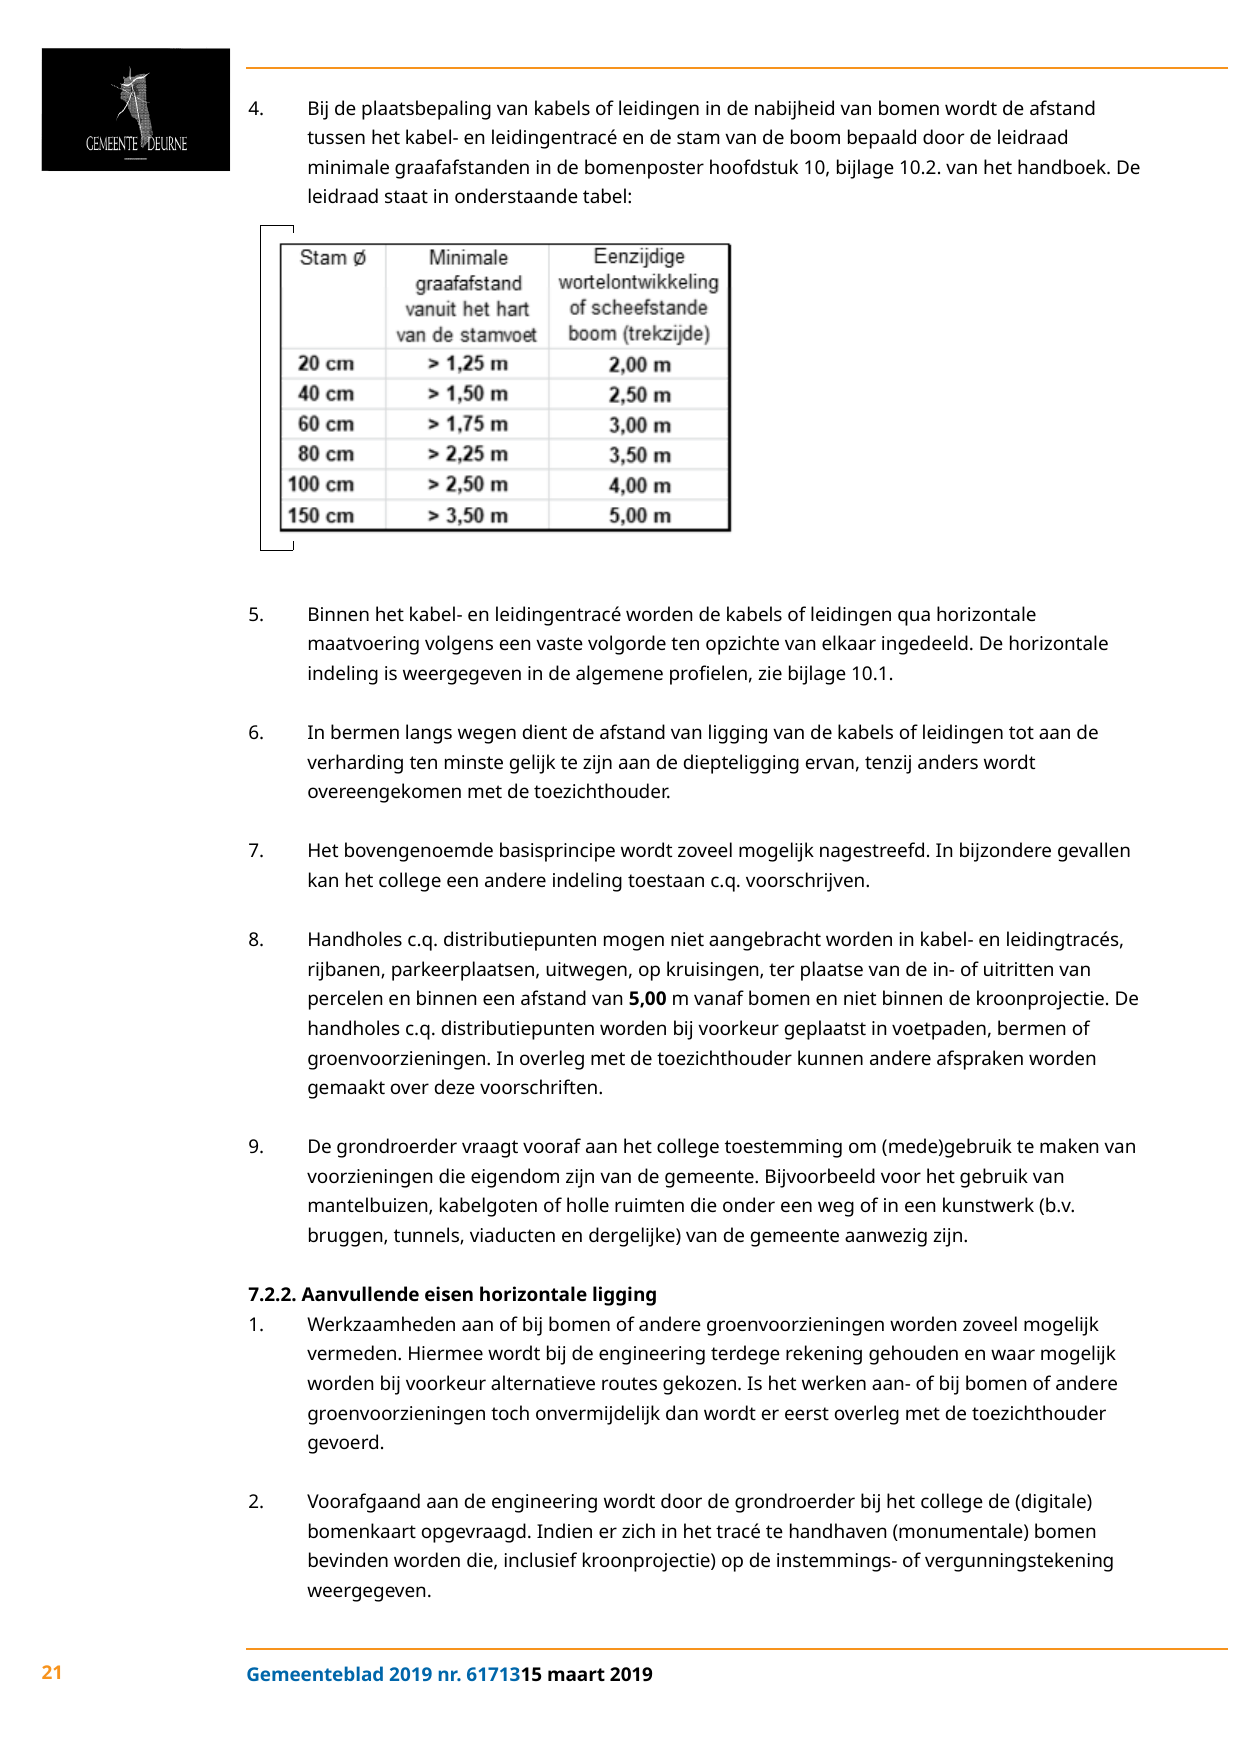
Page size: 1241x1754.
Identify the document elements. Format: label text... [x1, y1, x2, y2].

list In bermen langs wegen dient de afstand van ligging van de kabels of leidingen tot aan de verharding ten minste gelijk te zijn aan de diepteligging ervan, tenzij anders wordt overeengekomen met de toezichthouder. [248, 719, 1152, 804]
list Voorafgaand aan de engineering wordt door de grondroerder bij het college de (digitale) bomenkaart opgevraagd. Indien er zich in het tracé te handhaven (monumentale) bomen bevinden worden die, inclusief kroonprojectie) op de instemmings- of vergunningstekening weergegeven. [248, 1488, 1152, 1603]
picture [268, 233, 742, 541]
list Binnen het kabel- en leidingentracé worden de kabels of leidingen qua horizontale maatvoering volgens een vaste volgorde ten opzichte van elkaar ingedeeld. De horizontale indeling is weergegeven in de algemene profielen, zie bijlage 10.1. [248, 601, 1152, 686]
list De grondroerder vraagt vooraf aan het college toestemming om (mede)gebruik te maken van voorzieningen die eigendom zijn van de gemeente. Bijvoorbeeld voor het gebruik van mantelbuizen, kabelgoten of holle ruimten die onder een weg of in een kunstwerk (b.v. bruggen, tunnels, viaducten en dergelijke) van de gemeente aanwezig zijn. [248, 1133, 1152, 1248]
list Handholes c.q. distributiepunten mogen niet aangebracht worden in kabel- en leidingtracés, rijbanen, parkeerplaatsen, uitwegen, op kruisingen, ter plaatse van de in- of uitritten van percelen en binnen een afstand van 5,00 m vanaf bomen en niet binnen de kroonprojectie. De handholes c.q. distributiepunten worden bij voorkeur geplaatst in voetpaden, bermen of groenvoorzieningen. In overleg met de toezichthouder kunnen andere afspraken worden gemaakt over deze voorschriften. [248, 926, 1152, 1100]
list Bij de plaatsbepaling van kabels of leidingen in de nabijheid van bomen wordt de afstand tussen het kabel- en leidingentracé en de stam van de boom bepaald door de leidraad minimale graafafstanden in de bomenposter hoofdstuk 10, bijlage 10.2. van het handboek. De leidraad staat in onderstaande tabel: [248, 95, 1152, 209]
list Werkzaamheden aan of bij bomen of andere groenvoorzieningen worden zoveel mogelijk vermeden. Hiermee wordt bij de engineering terdege rekening gehouden en waar mogelijk worden bij voorkeur alternatieve routes gekozen. Is het werken aan- of bij bomen of andere groenvoorzieningen toch onvermijdelijk dan wordt er eerst overleg met de toezichthouder gevoerd. [248, 1311, 1152, 1455]
list Het bovengenoemde basisprincipe wordt zoveel mogelijk nagestreefd. In bijzondere gevallen kan het college een andere indeling toestaan c.q. voorschrijven. [248, 838, 1152, 893]
text 7.2.2. Aanvullende eisen horizontale ligging [248, 1281, 1152, 1307]
picture [41, 47, 231, 172]
